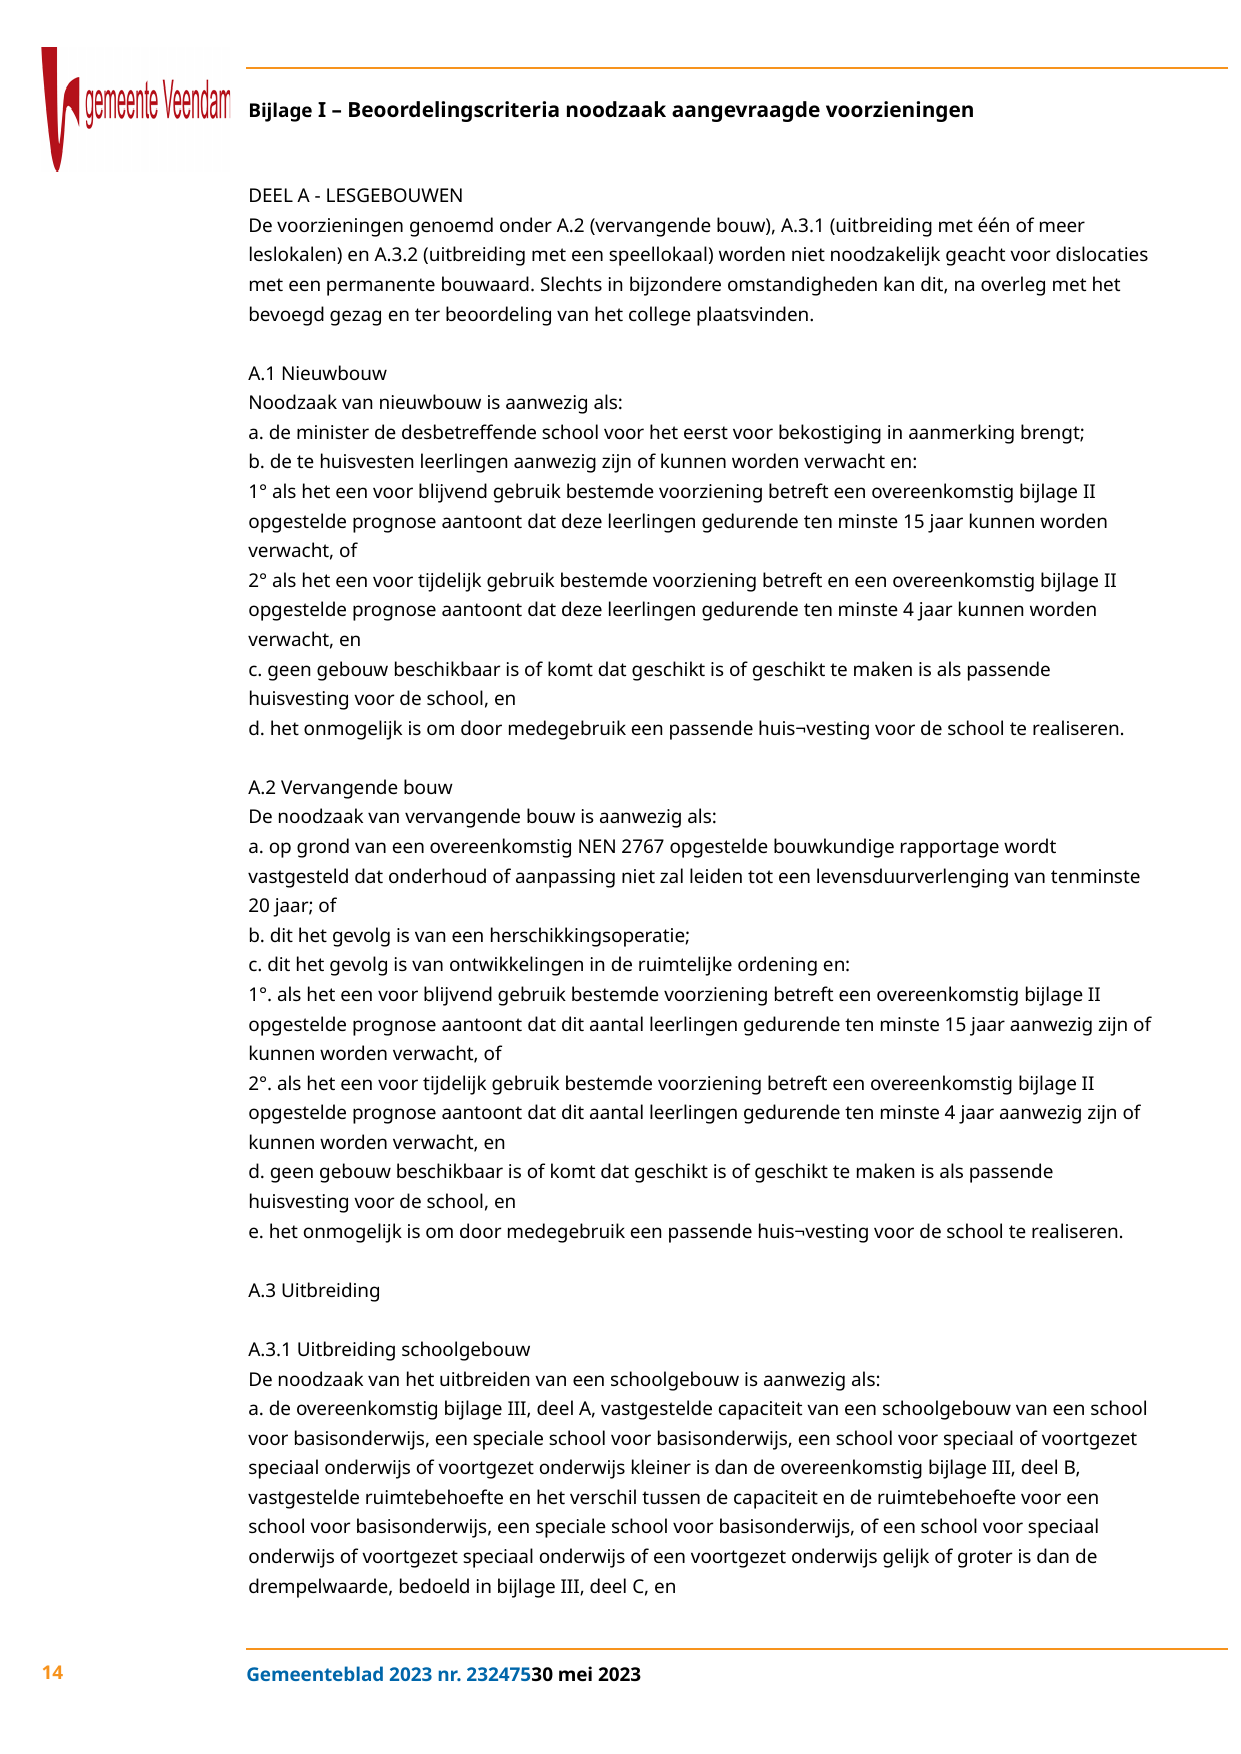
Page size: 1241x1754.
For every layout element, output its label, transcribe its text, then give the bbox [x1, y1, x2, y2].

text a. de overeenkomstig bijlage III, deel A, vastgestelde capaciteit van een schoolgebouw van een school voor basisonderwijs, een speciale school voor basisonderwijs, een school voor speciaal of voortgezet speciaal onderwijs of voortgezet onderwijs kleiner is dan de overeenkomstig bijlage III, deel B, vastgestelde ruimtebehoefte en het verschil tussen de capaciteit en de ruimtebehoefte voor een school voor basisonderwijs, een speciale school voor basisonderwijs, of een school voor speciaal onderwijs of voortgezet speciaal onderwijs of een voortgezet onderwijs gelijk of groter is dan de drempelwaarde, bedoeld in bijlage III, deel C, en [248, 1395, 1152, 1599]
text a. de minister de desbetreffende school voor het eerst voor bekostiging in aanmerking brengt; [248, 419, 1152, 445]
text De noodzaak van het uitbreiden van een schoolgebouw is aanwezig als: [248, 1366, 1152, 1392]
text b. dit het gevolg is van een herschikkingsoperatie; [248, 922, 1152, 948]
text De noodzaak van vervangende bouw is aanwezig als: [248, 804, 1152, 829]
text a. op grond van een overeenkomstig NEN 2767 opgestelde bouwkundige rapportage wordt vastgesteld dat onderhoud of aanpassing niet zal leiden tot een levensduurverlenging van tenminste 20 jaar; of [248, 833, 1152, 918]
text Noodzaak van nieuwbouw is aanwezig als: [248, 389, 1152, 415]
text 2°. als het een voor tijdelijk gebruik bestemde voorziening betreft een overeenkomstig bijlage II opgestelde prognose aantoont dat dit aantal leerlingen gedurende ten minste 4 jaar aanwezig zijn of kunnen worden verwacht, en [248, 1070, 1152, 1155]
text b. de te huisvesten leerlingen aanwezig zijn of kunnen worden verwacht en: [248, 449, 1152, 474]
text c. geen gebouw beschikbaar is of komt dat geschikt is of geschikt te maken is als passende huisvesting voor de school, en [248, 656, 1152, 711]
text A.2 Vervangende bouw [248, 774, 1152, 800]
text c. dit het gevolg is van ontwikkelingen in de ruimtelijke ordening en: [248, 952, 1152, 977]
text De voorzieningen genoemd onder A.2 (vervangende bouw), A.3.1 (uitbreiding met één of meer leslokalen) en A.3.2 (uitbreiding met een speellokaal) worden niet noodzakelijk geacht voor dislocaties met een permanente bouwaard. Slechts in bijzondere omstandigheden kan dit, na overleg met het bevoegd gezag en ter beoordeling van het college plaatsvinden. [248, 212, 1152, 327]
picture [41, 47, 231, 172]
text A.3 Uitbreiding [248, 1277, 1152, 1303]
text 1° als het een voor blijvend gebruik bestemde voorziening betreft een overeenkomstig bijlage II opgestelde prognose aantoont dat deze leerlingen gedurende ten minste 15 jaar kunnen worden verwacht, of [248, 478, 1152, 563]
text 1°. als het een voor blijvend gebruik bestemde voorziening betreft een overeenkomstig bijlage II opgestelde prognose aantoont dat dit aantal leerlingen gedurende ten minste 15 jaar aanwezig zijn of kunnen worden verwacht, of [248, 981, 1152, 1066]
text 2° als het een voor tijdelijk gebruik bestemde voorziening betreft en een overeenkomstig bijlage II opgestelde prognose aantoont dat deze leerlingen gedurende ten minste 4 jaar kunnen worden verwacht, en [248, 567, 1152, 652]
text d. geen gebouw beschikbaar is of komt dat geschikt is of geschikt te maken is als passende huisvesting voor de school, en [248, 1159, 1152, 1214]
text DEEL A - LESGEBOUWEN [248, 182, 1152, 208]
text A.3.1 Uitbreiding schoolgebouw [248, 1336, 1152, 1362]
text d. het onmogelijk is om door medegebruik een passende huis¬vesting voor de school te realiseren. [248, 715, 1152, 741]
text Bijlage I – Beoordelingscriteria noodzaak aangevraagde voorzieningen [248, 95, 1152, 123]
text A.1 Nieuwbouw [248, 360, 1152, 386]
text e. het onmogelijk is om door medegebruik een passende huis¬vesting voor de school te realiseren. [248, 1218, 1152, 1244]
